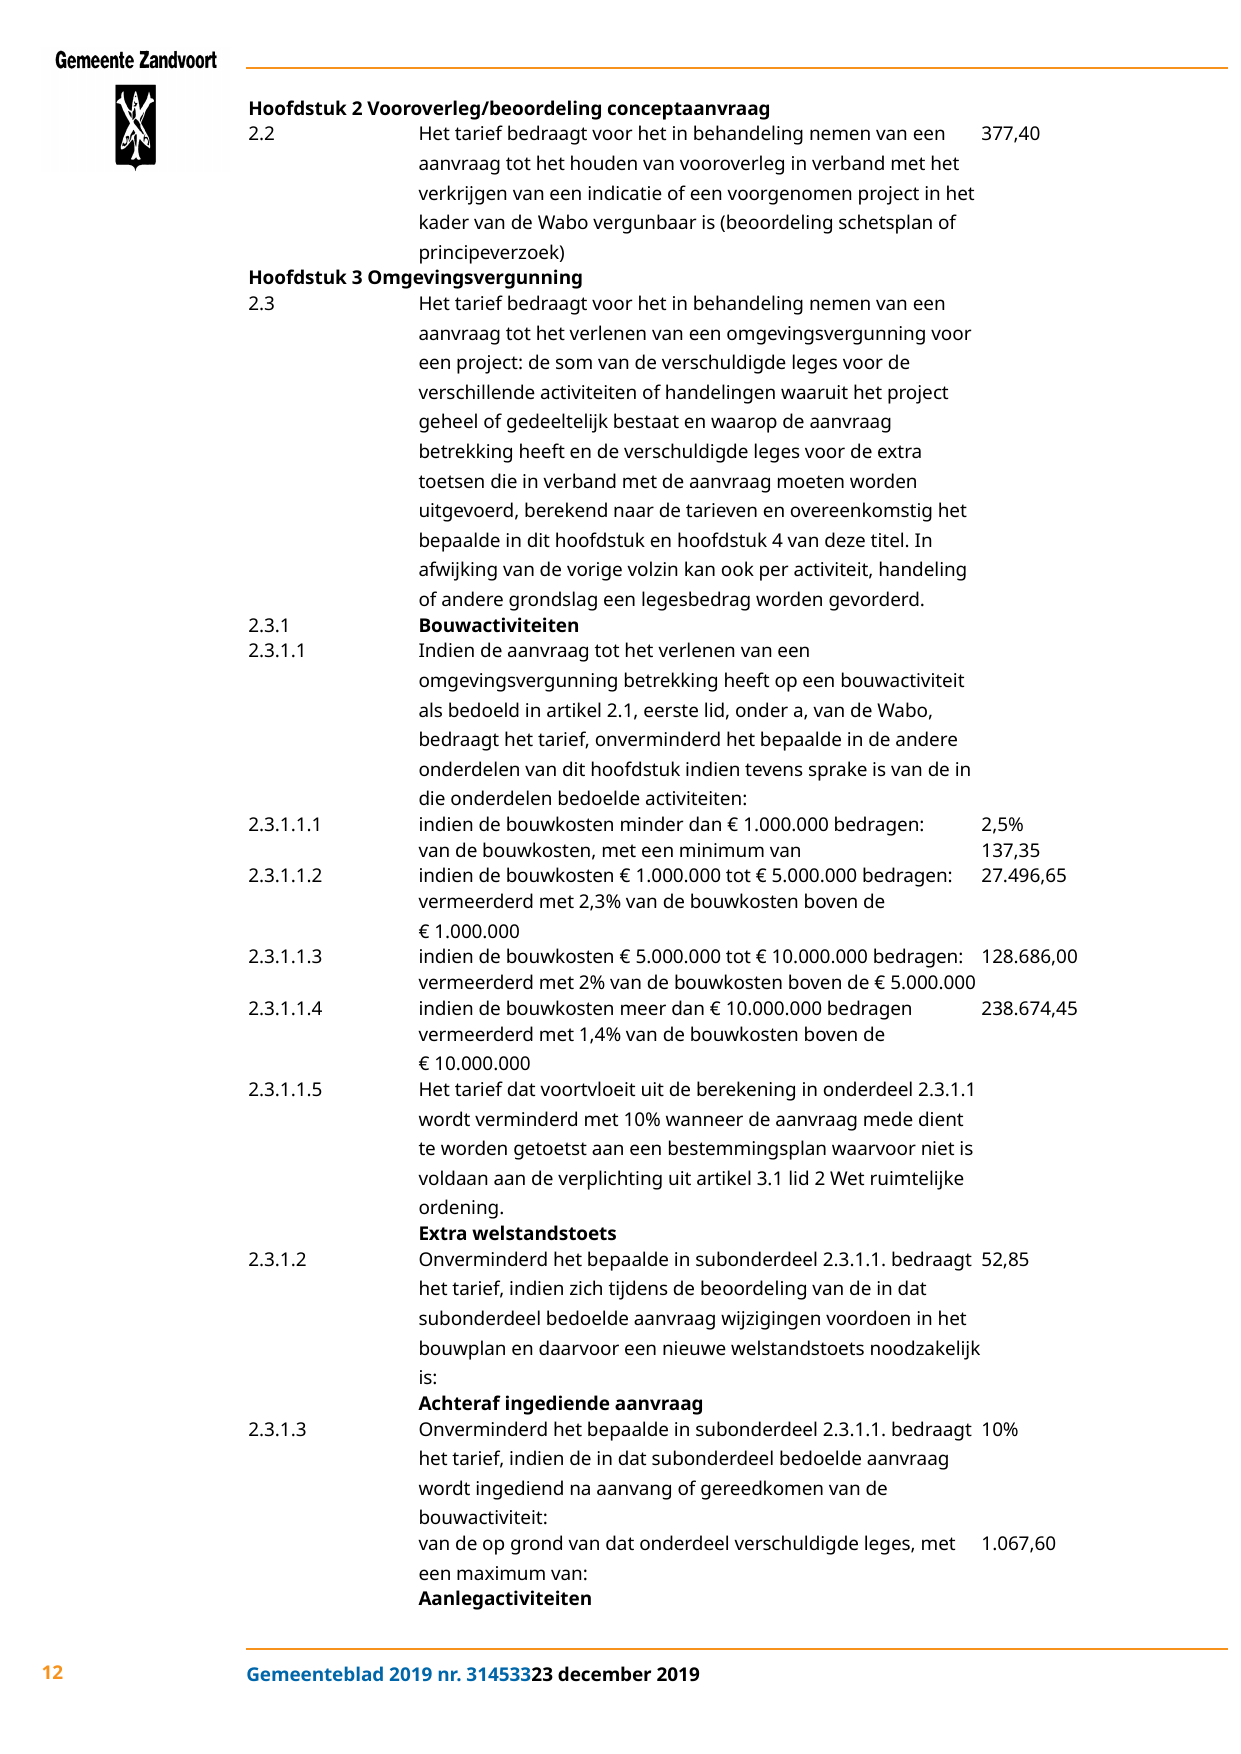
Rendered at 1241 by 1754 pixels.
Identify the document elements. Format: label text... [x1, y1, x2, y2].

table_cell [981, 970, 1152, 995]
table_cell 2.3.1 [248, 612, 418, 638]
table_cell [248, 970, 418, 995]
table_cell Hoofdstuk 3 Omgevingsvergunning [248, 265, 981, 290]
table_cell [981, 1586, 1152, 1611]
table_cell indien de bouwkosten meer dan € 10.000.000 bedragen [418, 995, 981, 1021]
table_cell vermeerderd met 1,4% van de bouwkosten boven de € 10.000.000 [418, 1021, 981, 1076]
table_cell Extra welstandstoets [418, 1220, 981, 1246]
table_cell Het tarief bedraagt voor het in behandeling nemen van een aanvraag tot het houden van vooroverleg in verband met het verkrijgen van een indicatie of een voorgenomen project in het kader van de Wabo vergunbaar is (beoordeling schetsplan of principeverzoek) [418, 121, 981, 264]
table_cell Aanlegactiviteiten [418, 1586, 981, 1611]
table_cell 2.3.1.1.3 [248, 944, 418, 969]
picture [41, 47, 231, 172]
table_cell [981, 1021, 1152, 1076]
table_cell [981, 290, 1152, 612]
table_cell 1.067,60 [981, 1530, 1152, 1586]
table_cell [981, 1220, 1152, 1246]
table_cell [981, 1390, 1152, 1416]
table_cell Indien de aanvraag tot het verlenen van een omgevingsvergunning betrekking heeft op een bouwactiviteit als bedoeld in artikel 2.1, eerste lid, onder a, van de Wabo, bedraagt het tarief, onverminderd het bepaalde in de andere onderdelen van dit hoofdstuk indien tevens sprake is van de in die onderdelen bedoelde activiteiten: [418, 638, 981, 811]
table_cell Het tarief bedraagt voor het in behandeling nemen van een aanvraag tot het verlenen van een omgevingsvergunning voor een project: de som van de verschuldigde leges voor de verschillende activiteiten of handelingen waaruit het project geheel of gedeeltelijk bestaat en waarop de aanvraag betrekking heeft en de verschuldigde leges voor de extra toetsen die in verband met de aanvraag moeten worden uitgevoerd, berekend naar de tarieven en overeenkomstig het bepaalde in dit hoofdstuk en hoofdstuk 4 van deze titel. In afwijking van de vorige volzin kan ook per activiteit, handeling of andere grondslag een legesbedrag worden gevorderd. [418, 290, 981, 612]
table_cell [248, 837, 418, 863]
table_cell [981, 889, 1152, 944]
table_cell van de bouwkosten, met een minimum van [418, 837, 981, 863]
table_cell [248, 889, 418, 944]
table_cell 128.686,00 [981, 944, 1152, 969]
table_cell van de op grond van dat onderdeel verschuldigde leges, met een maximum van: [418, 1530, 981, 1586]
table_cell 238.674,45 [981, 995, 1152, 1021]
table_cell vermeerderd met 2% van de bouwkosten boven de € 5.000.000 [418, 970, 981, 995]
table_cell [981, 265, 1152, 290]
table_cell Achteraf ingediende aanvraag [418, 1390, 981, 1416]
table_cell 2.3.1.1.2 [248, 863, 418, 888]
table_cell 2.3.1.2 [248, 1246, 418, 1390]
table_cell vermeerderd met 2,3% van de bouwkosten boven de € 1.000.000 [418, 889, 981, 944]
table_cell 2.3 [248, 290, 418, 612]
table_cell 10% [981, 1416, 1152, 1530]
table_cell 377,40 [981, 121, 1152, 264]
table_cell 2.3.1.1 [248, 638, 418, 811]
table_cell [248, 1390, 418, 1416]
table_cell [981, 638, 1152, 811]
table_cell Onverminderd het bepaalde in subonderdeel 2.3.1.1. bedraagt het tarief, indien de in dat subonderdeel bedoelde aanvraag wordt ingediend na aanvang of gereedkomen van de bouwactiviteit: [418, 1416, 981, 1530]
table_cell [248, 1220, 418, 1246]
table_cell 2.3.1.1.4 [248, 995, 418, 1021]
table_cell 2.3.1.1.5 [248, 1076, 418, 1220]
table_cell indien de bouwkosten € 5.000.000 tot € 10.000.000 bedragen: [418, 944, 981, 969]
table_cell 2.3.1.1.1 [248, 811, 418, 837]
table_cell Onverminderd het bepaalde in subonderdeel 2.3.1.1. bedraagt het tarief, indien zich tijdens de beoordeling van de in dat subonderdeel bedoelde aanvraag wijzigingen voordoen in het bouwplan en daarvoor een nieuwe welstandstoets noodzakelijk is: [418, 1246, 981, 1390]
table_cell indien de bouwkosten minder dan € 1.000.000 bedragen: [418, 811, 981, 837]
table_cell 52,85 [981, 1246, 1152, 1390]
table_cell [248, 1021, 418, 1076]
table_cell Het tarief dat voortvloeit uit de berekening in onderdeel 2.3.1.1 wordt verminderd met 10% wanneer de aanvraag mede dient te worden getoetst aan een bestemmingsplan waarvoor niet is voldaan aan de verplichting uit artikel 3.1 lid 2 Wet ruimtelijke ordening. [418, 1076, 981, 1220]
table_cell Hoofdstuk 2 Vooroverleg/beoordeling conceptaanvraag [248, 95, 981, 121]
table_cell [981, 612, 1152, 638]
table_cell 137,35 [981, 837, 1152, 863]
table_cell Bouwactiviteiten [418, 612, 981, 638]
table_cell [981, 1076, 1152, 1220]
table_cell 2.2 [248, 121, 418, 264]
table_cell [981, 95, 1152, 121]
table_cell indien de bouwkosten € 1.000.000 tot € 5.000.000 bedragen: [418, 863, 981, 888]
table_cell 2.3.1.3 [248, 1416, 418, 1530]
table_cell 27.496,65 [981, 863, 1152, 888]
table_cell [248, 1530, 418, 1586]
table_cell [248, 1586, 418, 1611]
table_cell 2,5% [981, 811, 1152, 837]
